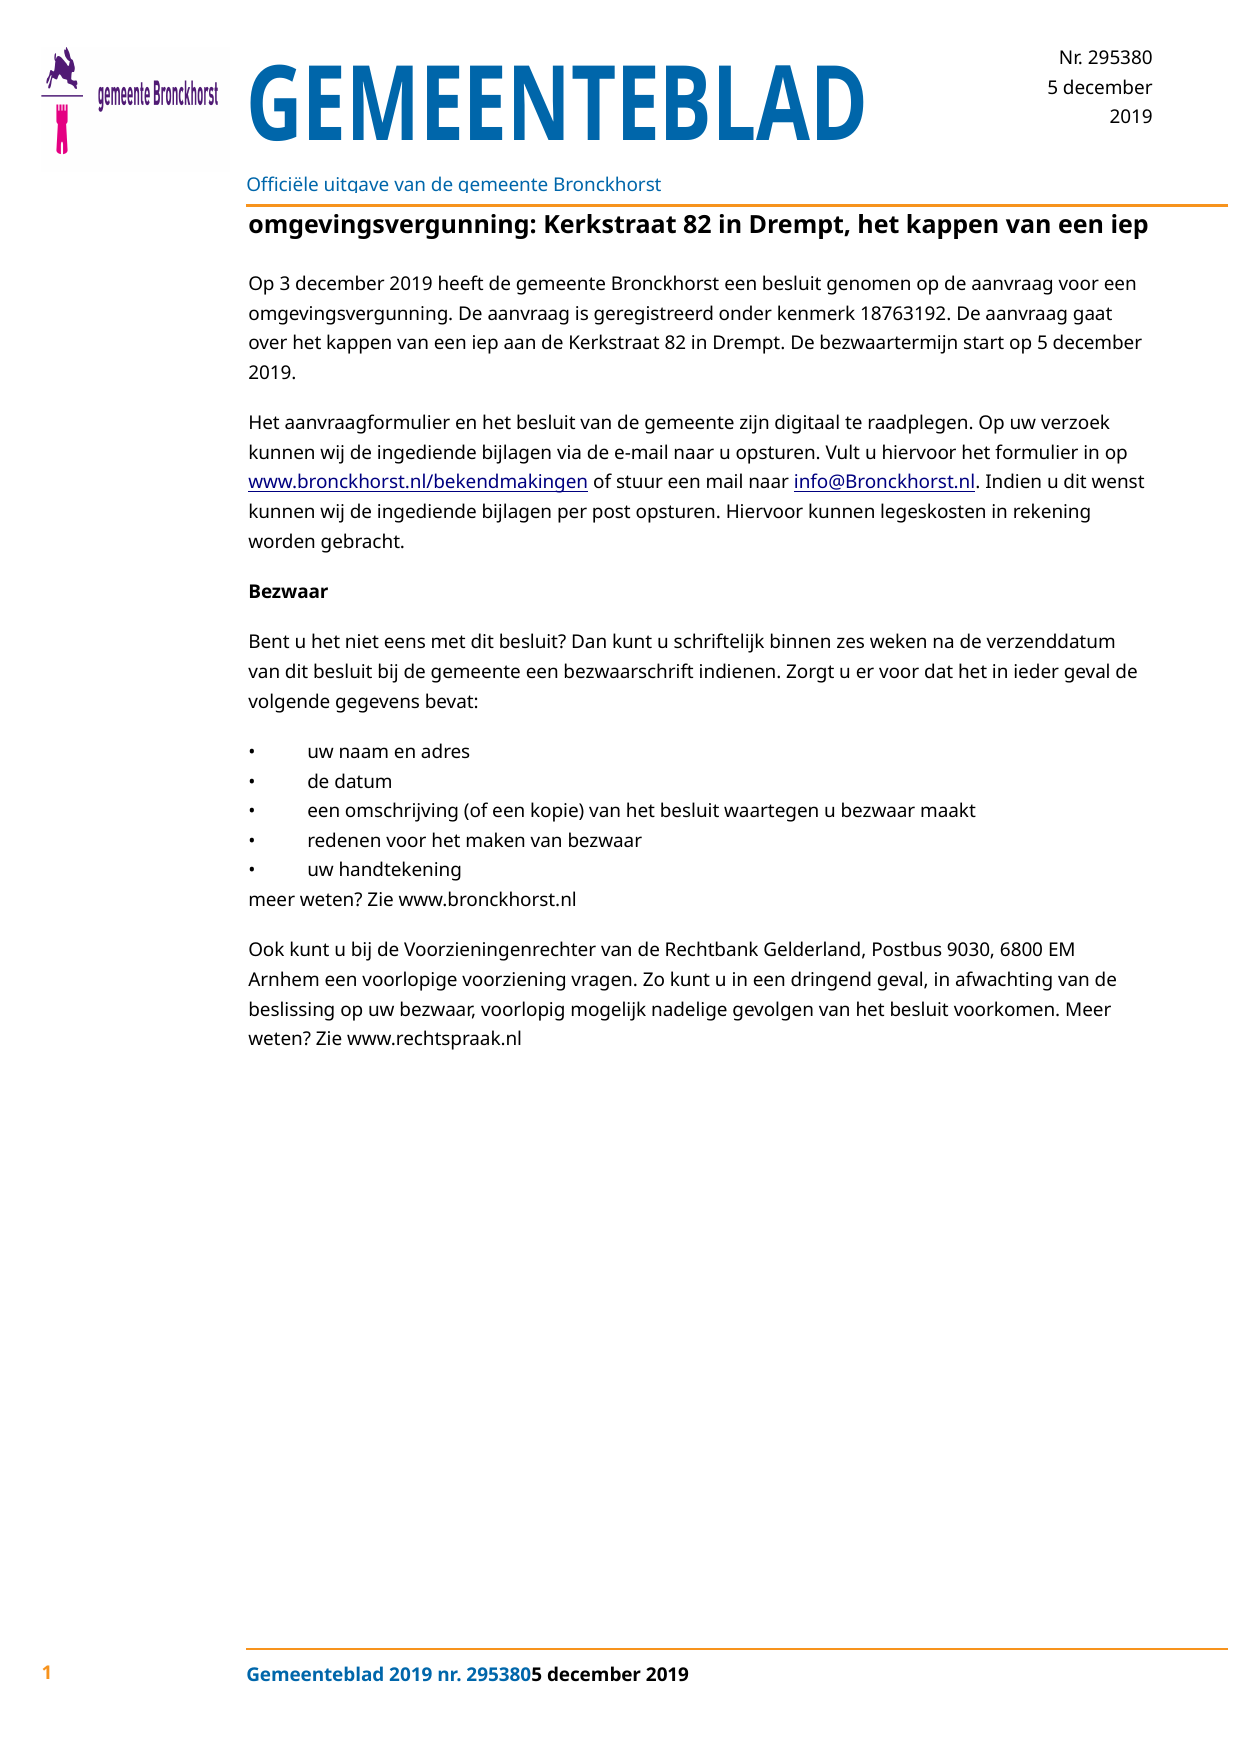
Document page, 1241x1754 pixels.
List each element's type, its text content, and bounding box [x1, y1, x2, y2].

list uw naam en adres [248, 738, 1152, 764]
list de datum [248, 768, 1152, 793]
text meer weten? Zie www.bronckhorst.nl [248, 886, 1152, 912]
text Het aanvraagformulier en het besluit van de gemeente zijn digitaal te raadplegen. Op uw verzoek kunnen wij de ingediende bijlagen via de e-mail naar u opsturen. Vult u hiervoor het formulier in op www.bronckhorst.nl/bekendmakingen of stuur een mail naar info@Bronckhorst.nl. Indien u dit wenst kunnen wij de ingediende bijlagen per post opsturen. Hiervoor kunnen legeskosten in rekening worden gebracht. [248, 409, 1152, 553]
list uw handtekening [248, 857, 1152, 882]
text omgevingsvergunning: Kerkstraat 82 in Drempt, het kappen van een iep [248, 207, 1152, 241]
text Op 3 december 2019 heeft de gemeente Bronckhorst een besluit genomen op de aanvraag voor een omgevingsvergunning. De aanvraag is geregistreerd onder kenmerk 18763192. De aanvraag gaat over het kappen van een iep aan de Kerkstraat 82 in Drempt. De bezwaartermijn start op 5 december 2019. [248, 270, 1152, 385]
list redenen voor het maken van bezwaar [248, 827, 1152, 853]
text Ook kunt u bij de Voorzieningenrechter van de Rechtbank Gelderland, Postbus 9030, 6800 EM Arnhem een voorlopige voorziening vragen. Zo kunt u in een dringend geval, in afwachting van de beslissing op uw bezwaar, voorlopig mogelijk nadelige gevolgen van het besluit voorkomen. Meer weten? Zie www.rechtspraak.nl [248, 937, 1152, 1051]
text Bezwaar [248, 578, 1152, 604]
list een omschrijving (of een kopie) van het besluit waartegen u bezwaar maakt [248, 797, 1152, 823]
picture [41, 47, 231, 172]
text Bent u het niet eens met dit besluit? Dan kunt u schriftelijk binnen zes weken na de verzenddatum van dit besluit bij de gemeente een bezwaarschrift indienen. Zorgt u er voor dat het in ieder geval de volgende gegevens bevat: [248, 629, 1152, 713]
